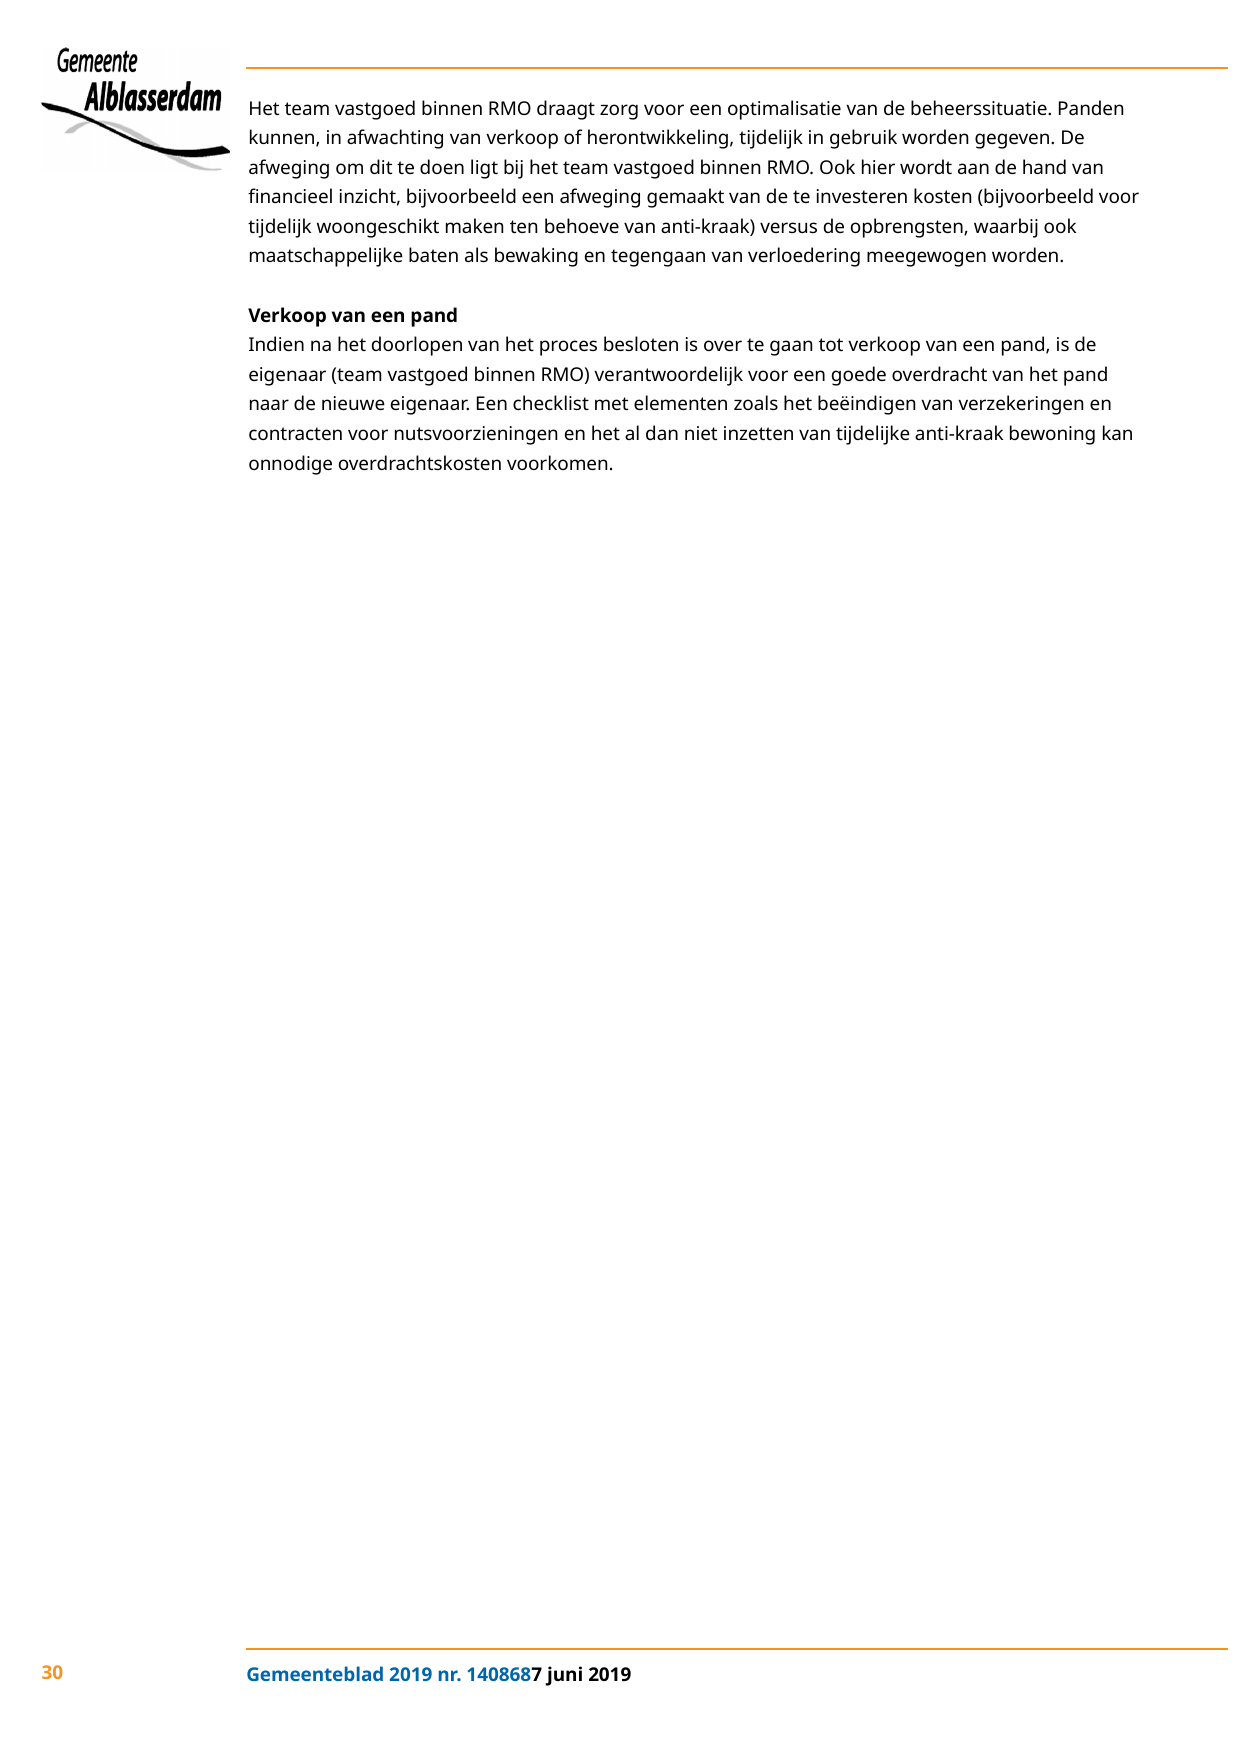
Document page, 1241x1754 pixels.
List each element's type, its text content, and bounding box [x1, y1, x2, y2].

text Verkoop van een pand [248, 302, 1152, 328]
picture [41, 47, 231, 172]
text Indien na het doorlopen van het proces besloten is over te gaan tot verkoop van een pand, is de eigenaar (team vastgoed binnen RMO) verantwoordelijk voor een goede overdracht van het pand naar de nieuwe eigenaar. Een checklist met elementen zoals het beëindigen van verzekeringen en contracten voor nutsvoorzieningen en het al dan niet inzetten van tijdelijke anti-kraak bewoning kan onnodige overdrachtskosten voorkomen. [248, 331, 1152, 476]
text Het team vastgoed binnen RMO draagt zorg voor een optimalisatie van de beheerssituatie. Panden kunnen, in afwachting van verkoop of herontwikkeling, tijdelijk in gebruik worden gegeven. De afweging om dit te doen ligt bij het team vastgoed binnen RMO. Ook hier wordt aan de hand van financieel inzicht, bijvoorbeeld een afweging gemaakt van de te investeren kosten (bijvoorbeeld voor tijdelijk woongeschikt maken ten behoeve van anti-kraak) versus de opbrengsten, waarbij ook maatschappelijke baten als bewaking en tegengaan van verloedering meegewogen worden. [248, 95, 1152, 268]
